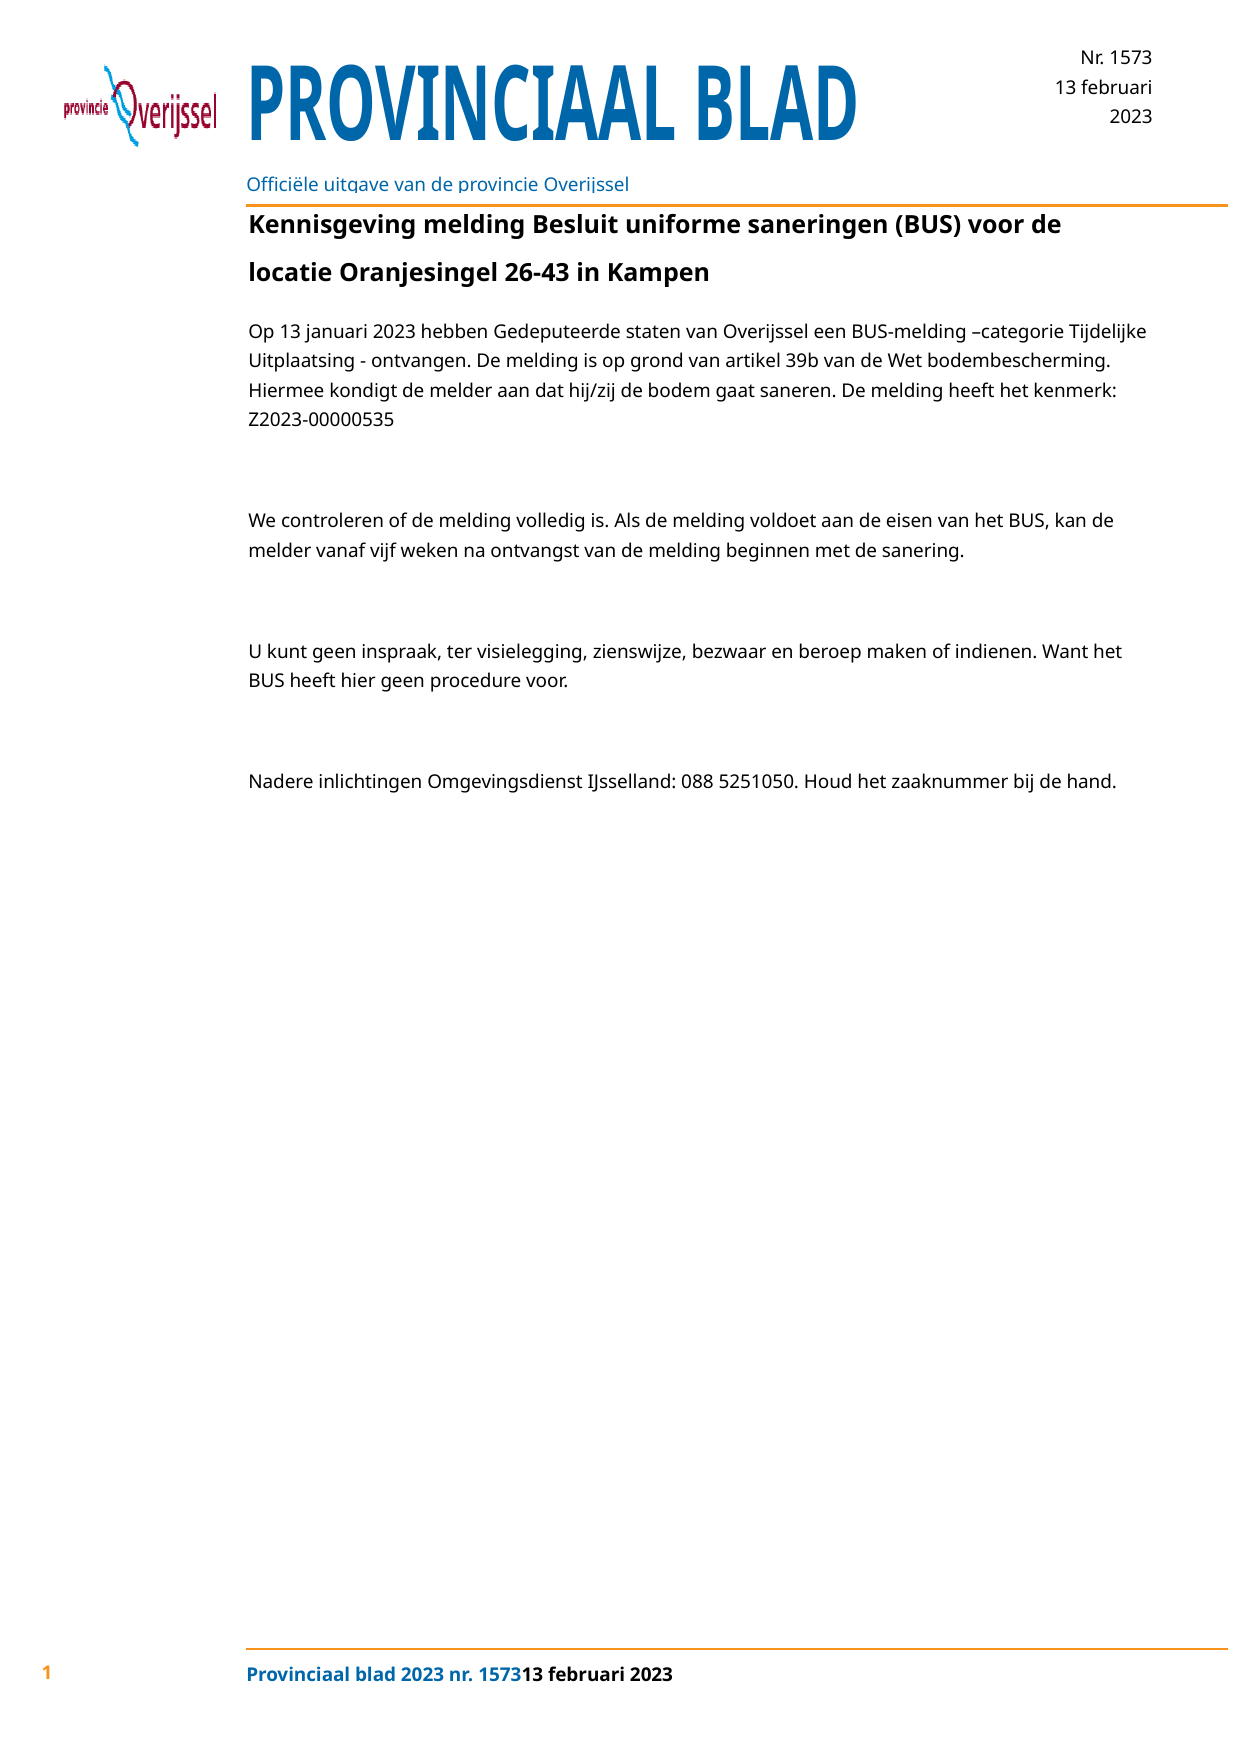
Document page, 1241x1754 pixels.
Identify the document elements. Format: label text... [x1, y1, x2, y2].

text Nadere inlichtingen Omgevingsdienst IJsselland: 088 5251050. Houd het zaaknummer bij de hand. [248, 768, 1152, 794]
text U kunt geen inspraak, ter visielegging, zienswijze, bezwaar en beroep maken of indienen. Want het BUS heeft hier geen procedure voor. [248, 638, 1152, 693]
text Op 13 januari 2023 hebben Gedeputeerde staten van Overijssel een BUS-melding –categorie Tijdelijke Uitplaatsing - ontvangen. De melding is op grond van artikel 39b van de Wet bodembescherming. Hiermee kondigt de melder aan dat hij/zij de bodem gaat saneren. De melding heeft het kenmerk: Z2023-00000535 [248, 318, 1152, 432]
text We controleren of de melding volledig is. Als de melding voldoet aan de eisen van het BUS, kan de melder vanaf vijf weken na ontvangst van de melding beginnen met de sanering. [248, 507, 1152, 563]
picture [41, 47, 231, 172]
text Kennisgeving melding Besluit uniforme saneringen (BUS) voor de locatie Oranjesingel 26-43 in Kampen [248, 207, 1152, 288]
